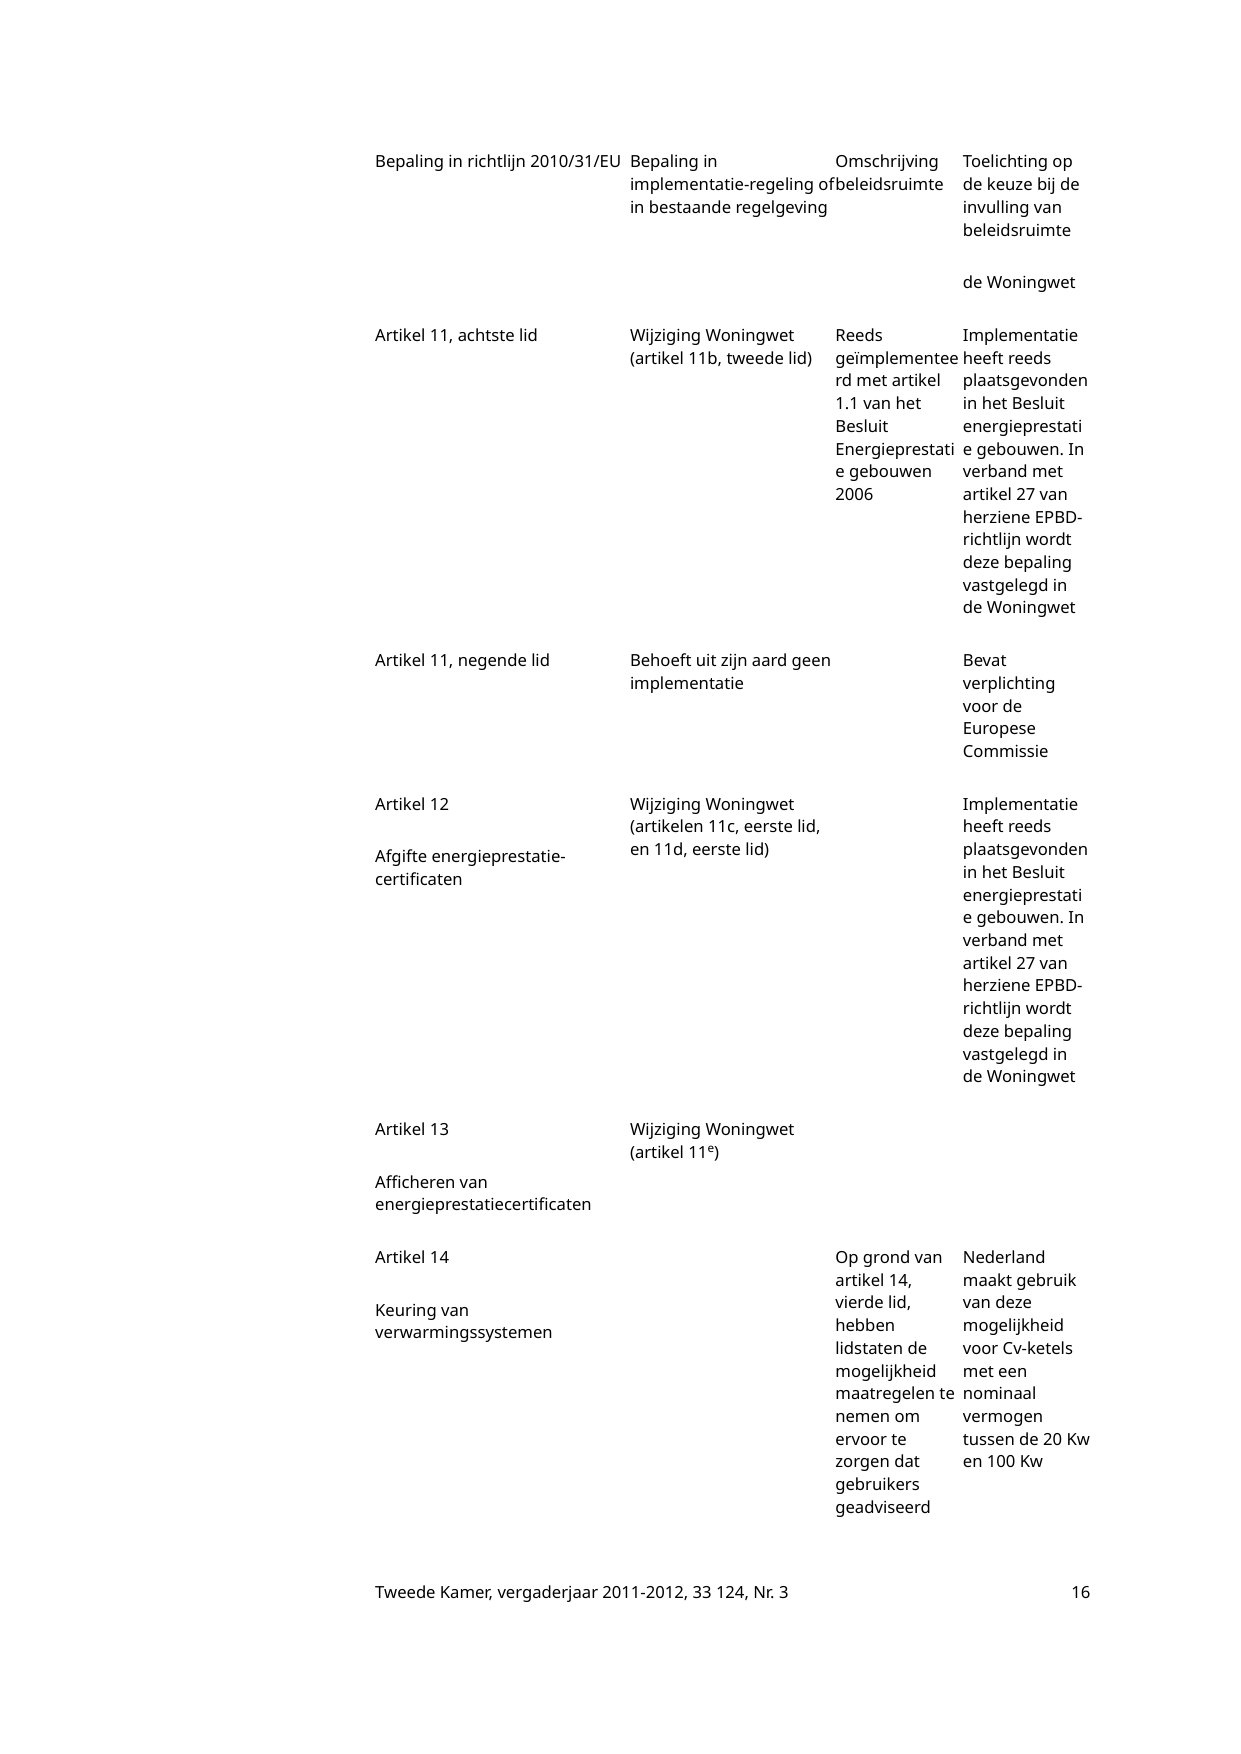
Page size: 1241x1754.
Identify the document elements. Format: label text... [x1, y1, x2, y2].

table_cell Implementatie heeft reeds plaatsgevonden in het Besluit energieprestatie gebouwen. In verband met artikel 27 van herziene EPBD-richtlijn wordt deze bepaling vastgelegd in de Woningwet [963, 324, 1090, 649]
table_cell Artikel 13 Afficheren van energieprestatiecertificaten [375, 1118, 630, 1246]
table_cell Artikel 14 Keuring van verwarmingssystemen [375, 1246, 630, 1518]
table_cell de Woningwet [963, 271, 1090, 323]
table_cell Behoeft uit zijn aard geen implementatie [630, 649, 835, 792]
table_header Bepaling in implementatie-regeling of in bestaande regelgeving [630, 150, 835, 271]
table_cell [835, 271, 963, 323]
table_cell [835, 1118, 963, 1246]
table_cell Wijziging Woningwet (artikel 11e) [630, 1118, 835, 1246]
table_cell Wijziging Woningwet (artikelen 11c, eerste lid, en 11d, eerste lid) [630, 792, 835, 1117]
table_header Omschrijving beleidsruimte [835, 150, 963, 271]
table_cell Wijziging Woningwet (artikel 11b, tweede lid) [630, 324, 835, 649]
table_cell [630, 1246, 835, 1518]
table_header Toelichting op de keuze bij de invulling van beleidsruimte [963, 150, 1090, 271]
table_cell [630, 271, 835, 323]
table_cell [835, 649, 963, 792]
table_cell Nederland maakt gebruik van deze mogelijkheid voor Cv-ketels met een nominaal vermogen tussen de 20 Kw en 100 Kw [963, 1246, 1090, 1518]
table_header Bepaling in richtlijn 2010/31/EU [375, 150, 630, 271]
table_cell Artikel 11, achtste lid [375, 324, 630, 649]
table_cell Artikel 12 Afgifte energieprestatie- certificaten [375, 792, 630, 1117]
table_cell Op grond van artikel 14, vierde lid, hebben lidstaten de mogelijkheid maatregelen te nemen om ervoor te zorgen dat gebruikers geadviseerd [835, 1246, 963, 1518]
table_cell Reeds geïmplementeerd met artikel 1.1 van het Besluit Energieprestatie gebouwen 2006 [835, 324, 963, 649]
table_cell Artikel 11, negende lid [375, 649, 630, 792]
table_cell [835, 792, 963, 1117]
table_cell [963, 1118, 1090, 1246]
table_cell [375, 271, 630, 323]
table_cell Bevat verplichting voor de Europese Commissie [963, 649, 1090, 792]
table_cell Implementatie heeft reeds plaatsgevonden in het Besluit energieprestatie gebouwen. In verband met artikel 27 van herziene EPBD-richtlijn wordt deze bepaling vastgelegd in de Woningwet [963, 792, 1090, 1117]
